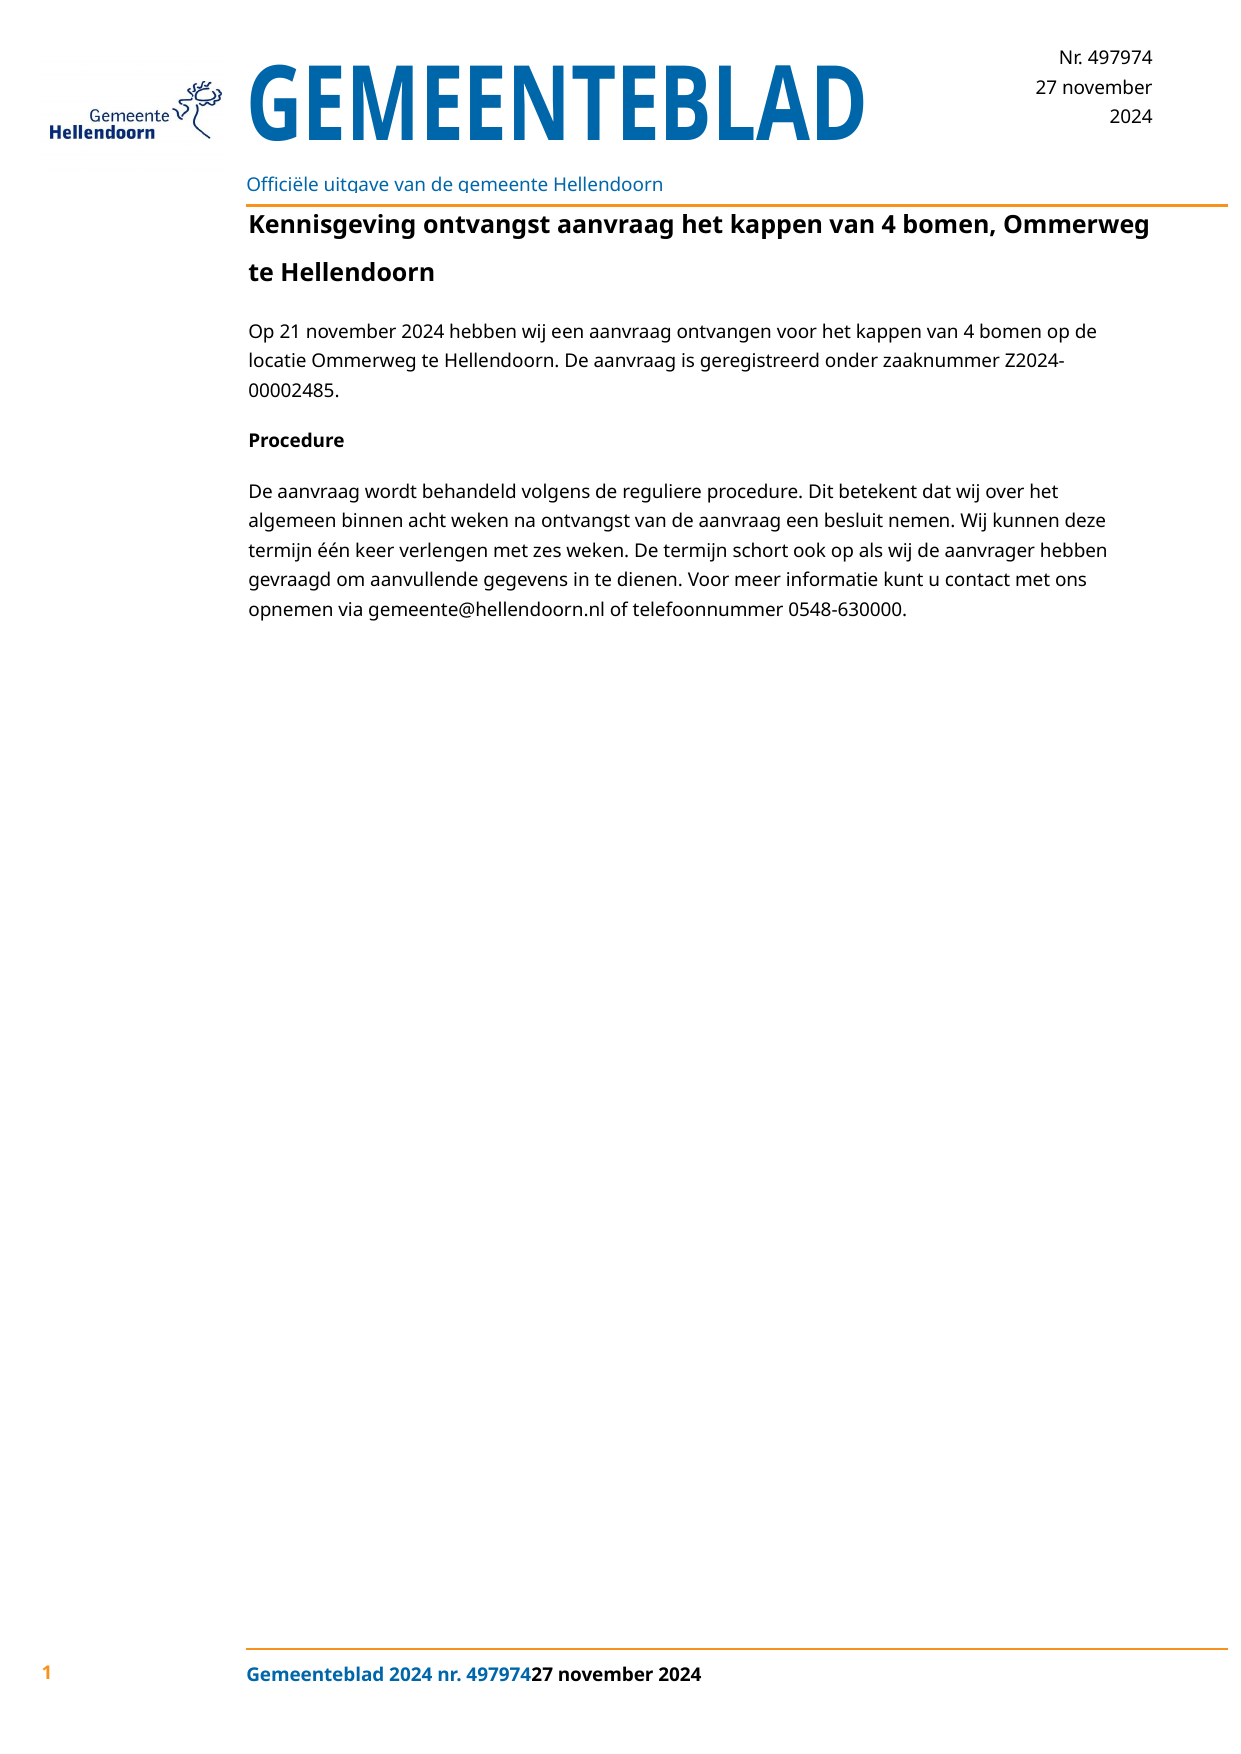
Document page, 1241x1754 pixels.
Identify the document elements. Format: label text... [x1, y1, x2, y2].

text Op 21 november 2024 hebben wij een aanvraag ontvangen voor het kappen van 4 bomen op de locatie Ommerweg te Hellendoorn. De aanvraag is geregistreerd onder zaaknummer Z2024-00002485. [248, 318, 1152, 403]
picture [41, 47, 231, 172]
text De aanvraag wordt behandeld volgens de reguliere procedure. Dit betekent dat wij over het algemeen binnen acht weken na ontvangst van de aanvraag een besluit nemen. Wij kunnen deze termijn één keer verlengen met zes weken. De termijn schort ook op als wij de aanvrager hebben gevraagd om aanvullende gegevens in te dienen. Voor meer informatie kunt u contact met ons opnemen via gemeente@hellendoorn.nl of telefoonnummer 0548-630000. [248, 478, 1152, 622]
text Procedure [248, 427, 1152, 453]
text Kennisgeving ontvangst aanvraag het kappen van 4 bomen, Ommerweg te Hellendoorn [248, 207, 1152, 288]
